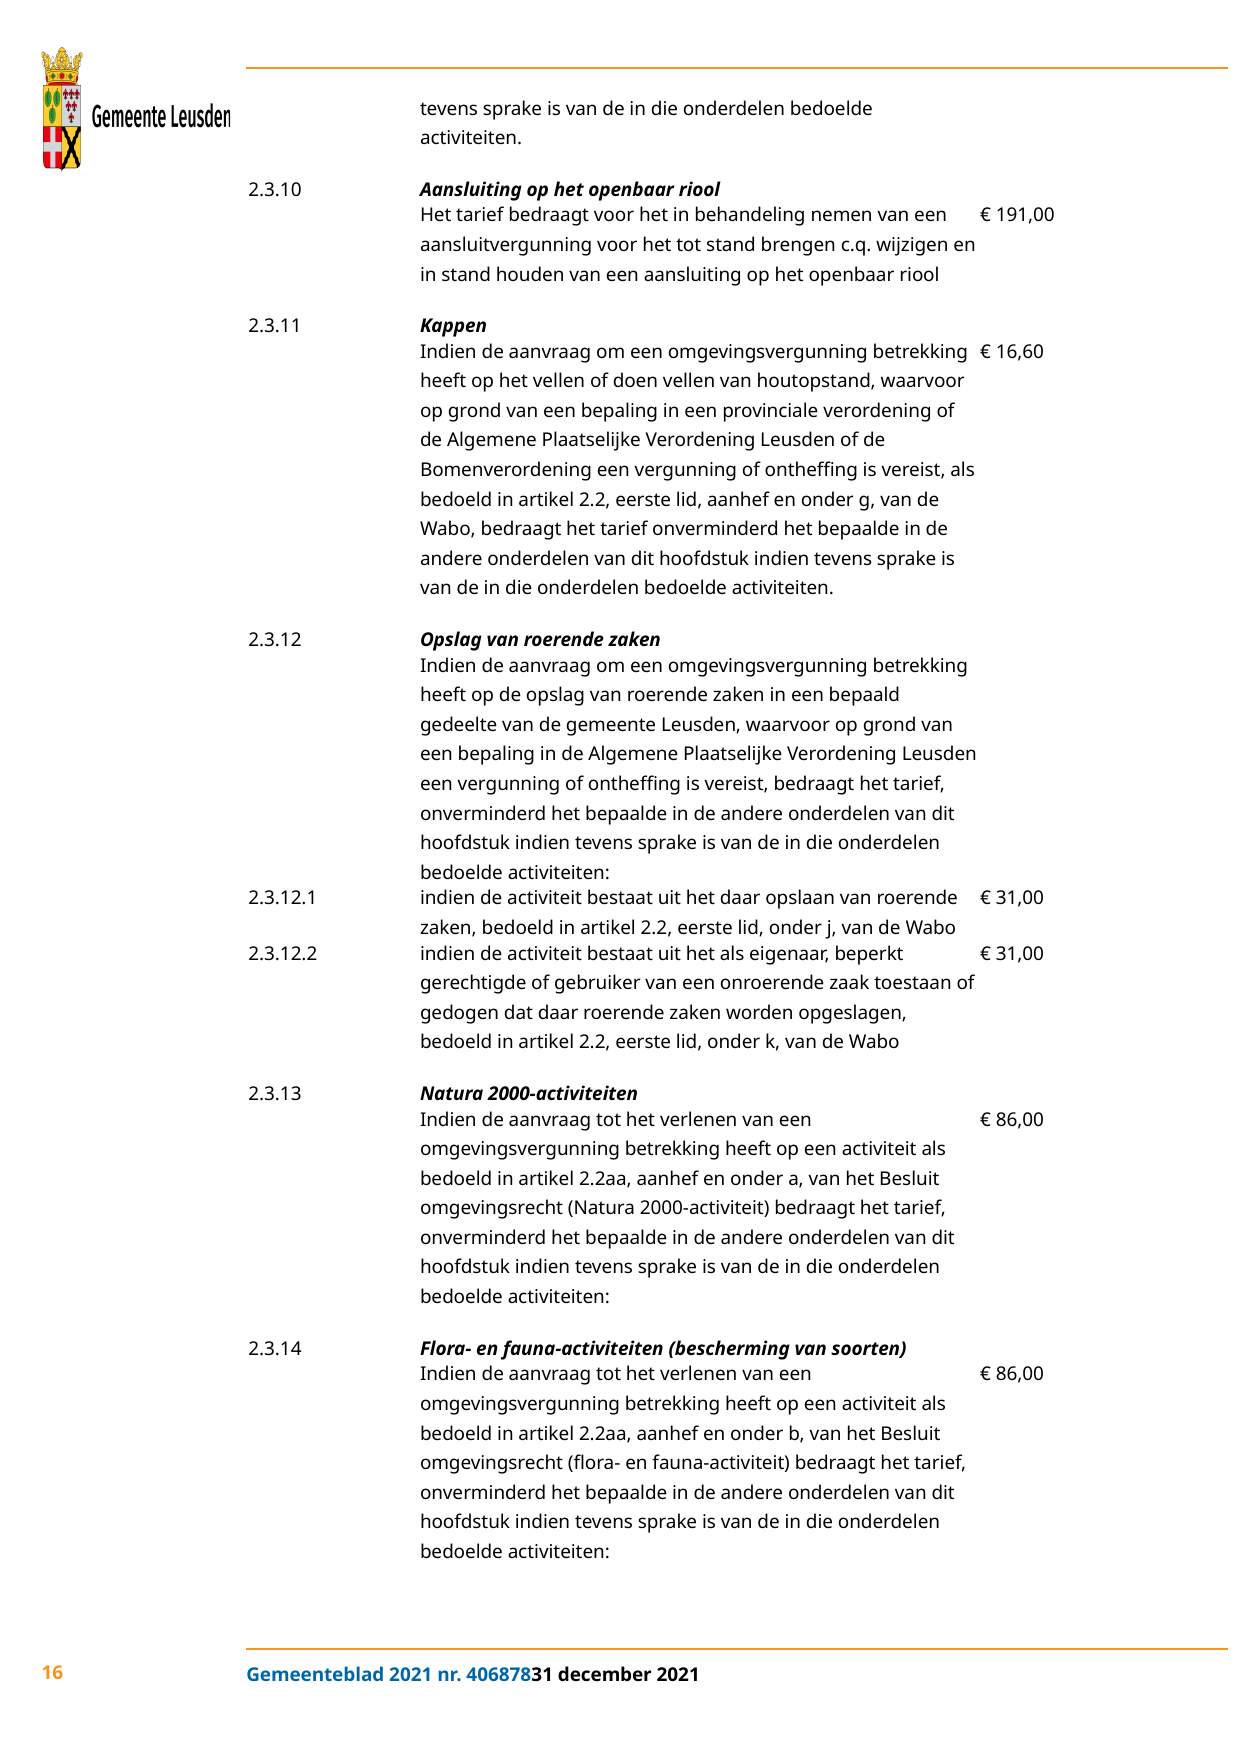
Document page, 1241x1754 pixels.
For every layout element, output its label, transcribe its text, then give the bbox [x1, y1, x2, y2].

table_cell € 86,00 [980, 1106, 1152, 1309]
table_cell Indien de aanvraag om een omgevingsvergunning betrekking heeft op de opslag van roerende zaken in een bepaald gedeelte van de gemeente Leusden, waarvoor op grond van een bepaling in de Algemene Plaatselijke Verordening Leusden een vergunning of ontheffing is vereist, bedraagt het tarief, onverminderd het bepaalde in de andere onderdelen van dit hoofdstuk indien tevens sprake is van de in die onderdelen bedoelde activiteiten: [420, 652, 980, 884]
table_cell Natura 2000-activiteiten [420, 1080, 980, 1106]
table_cell [980, 176, 1152, 202]
table_cell [980, 1309, 1152, 1335]
table_cell [980, 1564, 1152, 1589]
table_cell [420, 600, 980, 626]
table_cell € 191,00 [980, 202, 1152, 286]
table_cell [248, 150, 420, 176]
table_cell indien de activiteit bestaat uit het als eigenaar, beperkt gerechtigde of gebruiker van een onroerende zaak toestaan of gedogen dat daar roerende zaken worden opgeslagen, bedoeld in artikel 2.2, eerste lid, onder k, van de Wabo [420, 940, 980, 1054]
table_cell € 86,00 [980, 1361, 1152, 1564]
table_cell [980, 1335, 1152, 1361]
table_cell [980, 1080, 1152, 1106]
table_cell € 31,00 [980, 940, 1152, 1054]
table_cell Het tarief bedraagt voor het in behandeling nemen van een aansluitvergunning voor het tot stand brengen c.q. wijzigen en in stand houden van een aansluiting op het openbaar riool [420, 202, 980, 286]
table_cell [248, 286, 420, 312]
table_cell [248, 1309, 420, 1335]
table_cell [248, 338, 420, 600]
picture [41, 47, 231, 172]
table_cell € 31,00 [980, 885, 1152, 940]
table_cell 2.3.14 [248, 1335, 420, 1361]
table_cell [248, 1564, 420, 1589]
table_cell € 16,60 [980, 338, 1152, 600]
table_cell [980, 626, 1152, 652]
table_cell [248, 202, 420, 286]
table_cell [420, 1054, 980, 1080]
table_cell [420, 150, 980, 176]
table_cell [248, 1361, 420, 1564]
table_cell [420, 286, 980, 312]
table_cell [248, 600, 420, 626]
table_cell [980, 600, 1152, 626]
table_cell Aansluiting op het openbaar riool [420, 176, 980, 202]
table_cell [248, 1106, 420, 1309]
table_cell Opslag van roerende zaken [420, 626, 980, 652]
table_cell [980, 312, 1152, 338]
table_cell 2.3.11 [248, 312, 420, 338]
table_cell [980, 150, 1152, 176]
table_cell Indien de aanvraag tot het verlenen van een omgevingsvergunning betrekking heeft op een activiteit als bedoeld in artikel 2.2aa, aanhef en onder a, van het Besluit omgevingsrecht (Natura 2000-activiteit) bedraagt het tarief, onverminderd het bepaalde in de andere onderdelen van dit hoofdstuk indien tevens sprake is van de in die onderdelen bedoelde activiteiten: [420, 1106, 980, 1309]
table_cell 2.3.13 [248, 1080, 420, 1106]
table_cell [980, 1054, 1152, 1080]
table_cell [248, 652, 420, 884]
table_cell indien de activiteit bestaat uit het daar opslaan van roerende zaken, bedoeld in artikel 2.2, eerste lid, onder j, van de Wabo [420, 885, 980, 940]
table_cell 2.3.10 [248, 176, 420, 202]
table_cell 2.3.12.1 [248, 885, 420, 940]
table_cell [248, 1054, 420, 1080]
table_cell [248, 95, 420, 150]
table_cell 2.3.12 [248, 626, 420, 652]
table_cell [980, 95, 1152, 150]
table_cell Flora- en fauna-activiteiten (bescherming van soorten) [420, 1335, 980, 1361]
table_cell [980, 286, 1152, 312]
table_cell [420, 1309, 980, 1335]
table_cell [420, 1564, 980, 1589]
table_cell Indien de aanvraag tot het verlenen van een omgevingsvergunning betrekking heeft op een activiteit als bedoeld in artikel 2.2aa, aanhef en onder b, van het Besluit omgevingsrecht (flora- en fauna-activiteit) bedraagt het tarief, onverminderd het bepaalde in de andere onderdelen van dit hoofdstuk indien tevens sprake is van de in die onderdelen bedoelde activiteiten: [420, 1361, 980, 1564]
table_cell tevens sprake is van de in die onderdelen bedoelde activiteiten. [420, 95, 980, 150]
table_cell Kappen [420, 312, 980, 338]
table_cell Indien de aanvraag om een omgevingsvergunning betrekking heeft op het vellen of doen vellen van houtopstand, waarvoor op grond van een bepaling in een provinciale verordening of de Algemene Plaatselijke Verordening Leusden of de Bomenverordening een vergunning of ontheffing is vereist, als bedoeld in artikel 2.2, eerste lid, aanhef en onder g, van de Wabo, bedraagt het tarief onverminderd het bepaalde in de andere onderdelen van dit hoofdstuk indien tevens sprake is van de in die onderdelen bedoelde activiteiten. [420, 338, 980, 600]
table_cell [980, 652, 1152, 884]
table_cell 2.3.12.2 [248, 940, 420, 1054]
